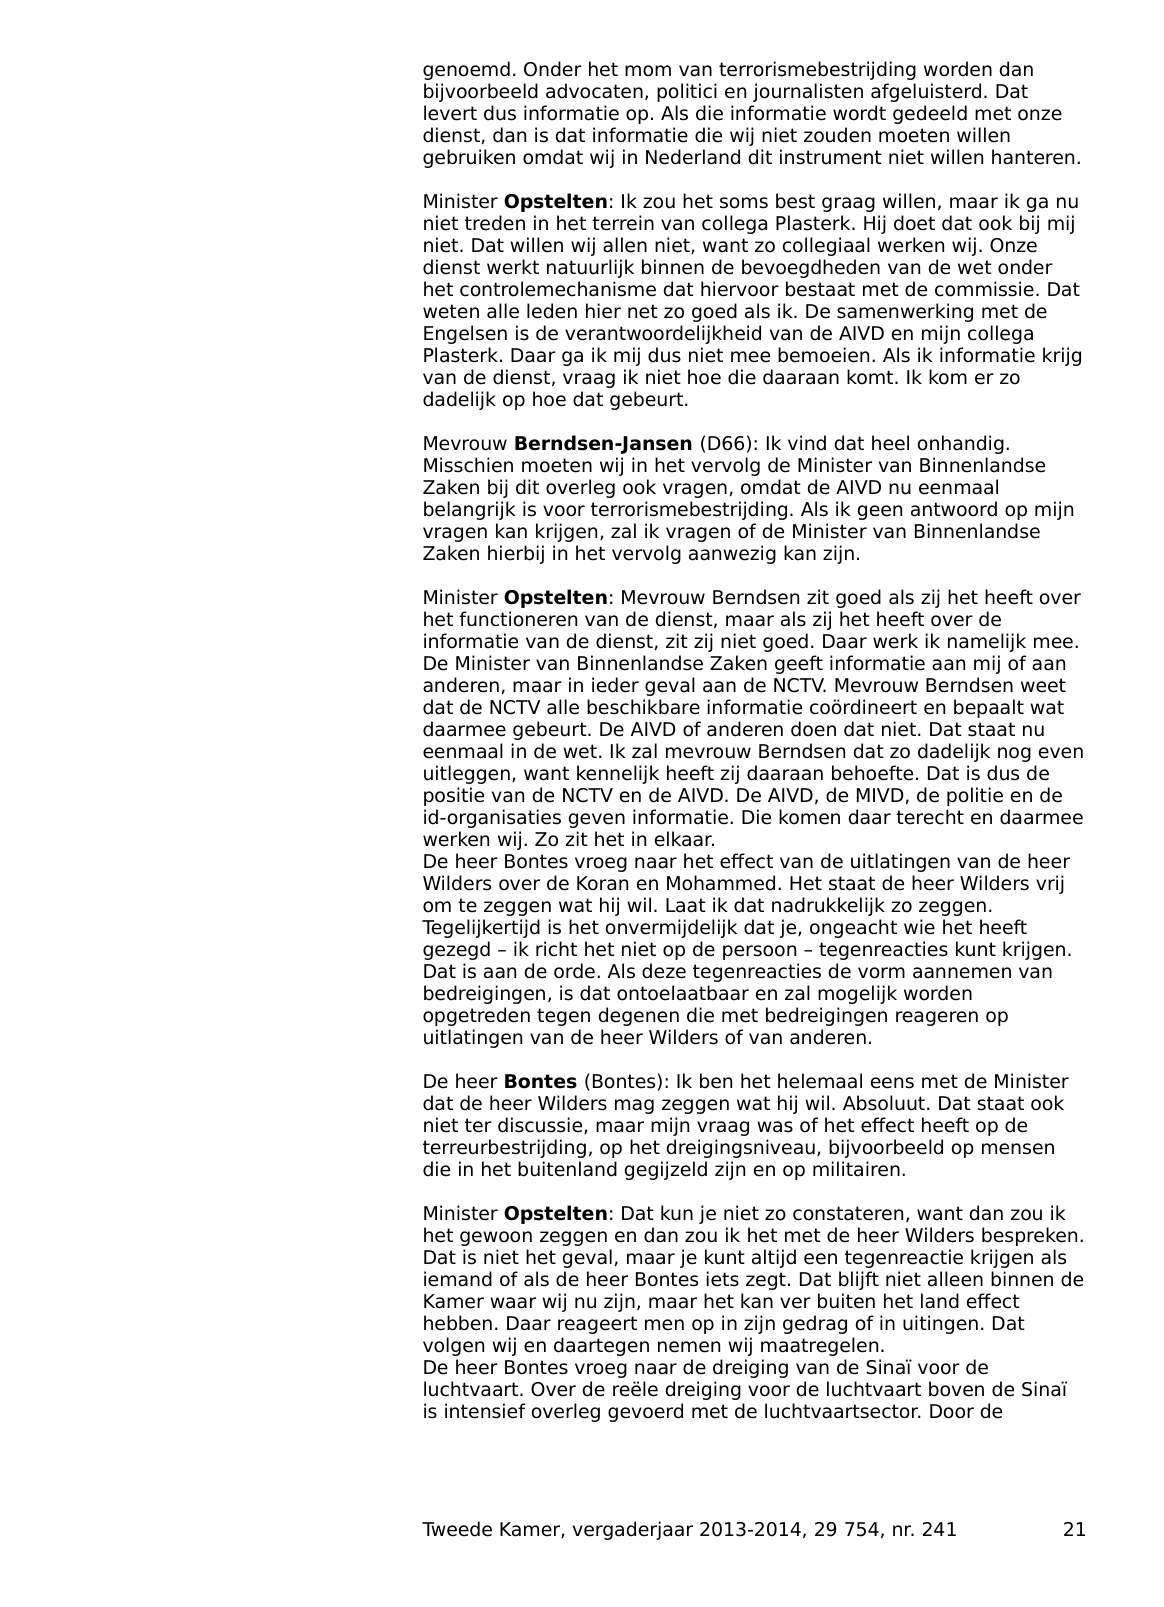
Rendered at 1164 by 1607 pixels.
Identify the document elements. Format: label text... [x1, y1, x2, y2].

text genoemd. Onder het mom van terrorismebestrijding worden dan bijvoorbeeld advocaten, politici en journalisten afgeluisterd. Dat levert dus informatie op. Als die informatie wordt gedeeld met onze dienst, dan is dat informatie die wij niet zouden moeten willen gebruiken omdat wij in Nederland dit instrument niet willen hanteren. [422, 59, 1087, 169]
text De heer Bontes vroeg naar de dreiging van de Sinaï voor de luchtvaart. Over de reële dreiging voor de luchtvaart boven de Sinaï is intensief overleg gevoerd met de luchtvaartsector. Door de [422, 1357, 1087, 1423]
text De heer Bontes vroeg naar het effect van de uitlatingen van de heer Wilders over de Koran en Mohammed. Het staat de heer Wilders vrij om te zeggen wat hij wil. Laat ik dat nadrukkelijk zo zeggen. Tegelijkertijd is het onvermijdelijk dat je, ongeacht wie het heeft gezegd – ik richt het niet op de persoon – tegenreacties kunt krijgen. Dat is aan de orde. Als deze tegenreacties de vorm aannemen van bedreigingen, is dat ontoelaatbaar en zal mogelijk worden opgetreden tegen degenen die met bedreigingen reageren op uitlatingen van de heer Wilders of van anderen. [422, 851, 1087, 1049]
text De heer Bontes (Bontes): Ik ben het helemaal eens met de Minister dat de heer Wilders mag zeggen wat hij wil. Absoluut. Dat staat ook niet ter discussie, maar mijn vraag was of het effect heeft op de terreurbestrijding, op het dreigingsniveau, bijvoorbeeld op mensen die in het buitenland gegijzeld zijn en op militairen. [422, 1071, 1087, 1181]
text Minister Opstelten: Dat kun je niet zo constateren, want dan zou ik het gewoon zeggen en dan zou ik het met de heer Wilders bespreken. Dat is niet het geval, maar je kunt altijd een tegenreactie krijgen als iemand of als de heer Bontes iets zegt. Dat blijft niet alleen binnen de Kamer waar wij nu zijn, maar het kan ver buiten het land effect hebben. Daar reageert men op in zijn gedrag of in uitingen. Dat volgen wij en daartegen nemen wij maatregelen. [422, 1203, 1087, 1357]
text Mevrouw Berndsen-Jansen (D66): Ik vind dat heel onhandig. Misschien moeten wij in het vervolg de Minister van Binnenlandse Zaken bij dit overleg ook vragen, omdat de AIVD nu eenmaal belangrijk is voor terrorismebestrijding. Als ik geen antwoord op mijn vragen kan krijgen, zal ik vragen of de Minister van Binnenlandse Zaken hierbij in het vervolg aanwezig kan zijn. [422, 433, 1087, 565]
text Minister Opstelten: Ik zou het soms best graag willen, maar ik ga nu niet treden in het terrein van collega Plasterk. Hij doet dat ook bij mij niet. Dat willen wij allen niet, want zo collegiaal werken wij. Onze dienst werkt natuurlijk binnen de bevoegdheden van de wet onder het controlemechanisme dat hiervoor bestaat met de commissie. Dat weten alle leden hier net zo goed als ik. De samenwerking met de Engelsen is de verantwoordelijkheid van de AIVD en mijn collega Plasterk. Daar ga ik mij dus niet mee bemoeien. Als ik informatie krijg van de dienst, vraag ik niet hoe die daaraan komt. Ik kom er zo dadelijk op hoe dat gebeurt. [422, 191, 1087, 411]
text Minister Opstelten: Mevrouw Berndsen zit goed als zij het heeft over het functioneren van de dienst, maar als zij het heeft over de informatie van de dienst, zit zij niet goed. Daar werk ik namelijk mee. De Minister van Binnenlandse Zaken geeft informatie aan mij of aan anderen, maar in ieder geval aan de NCTV. Mevrouw Berndsen weet dat de NCTV alle beschikbare informatie coördineert en bepaalt wat daarmee gebeurt. De AIVD of anderen doen dat niet. Dat staat nu eenmaal in de wet. Ik zal mevrouw Berndsen dat zo dadelijk nog even uitleggen, want kennelijk heeft zij daaraan behoefte. Dat is dus de positie van de NCTV en de AIVD. De AIVD, de MIVD, de politie en de id-organisaties geven informatie. Die komen daar terecht en daarmee werken wij. Zo zit het in elkaar. [422, 587, 1087, 851]
